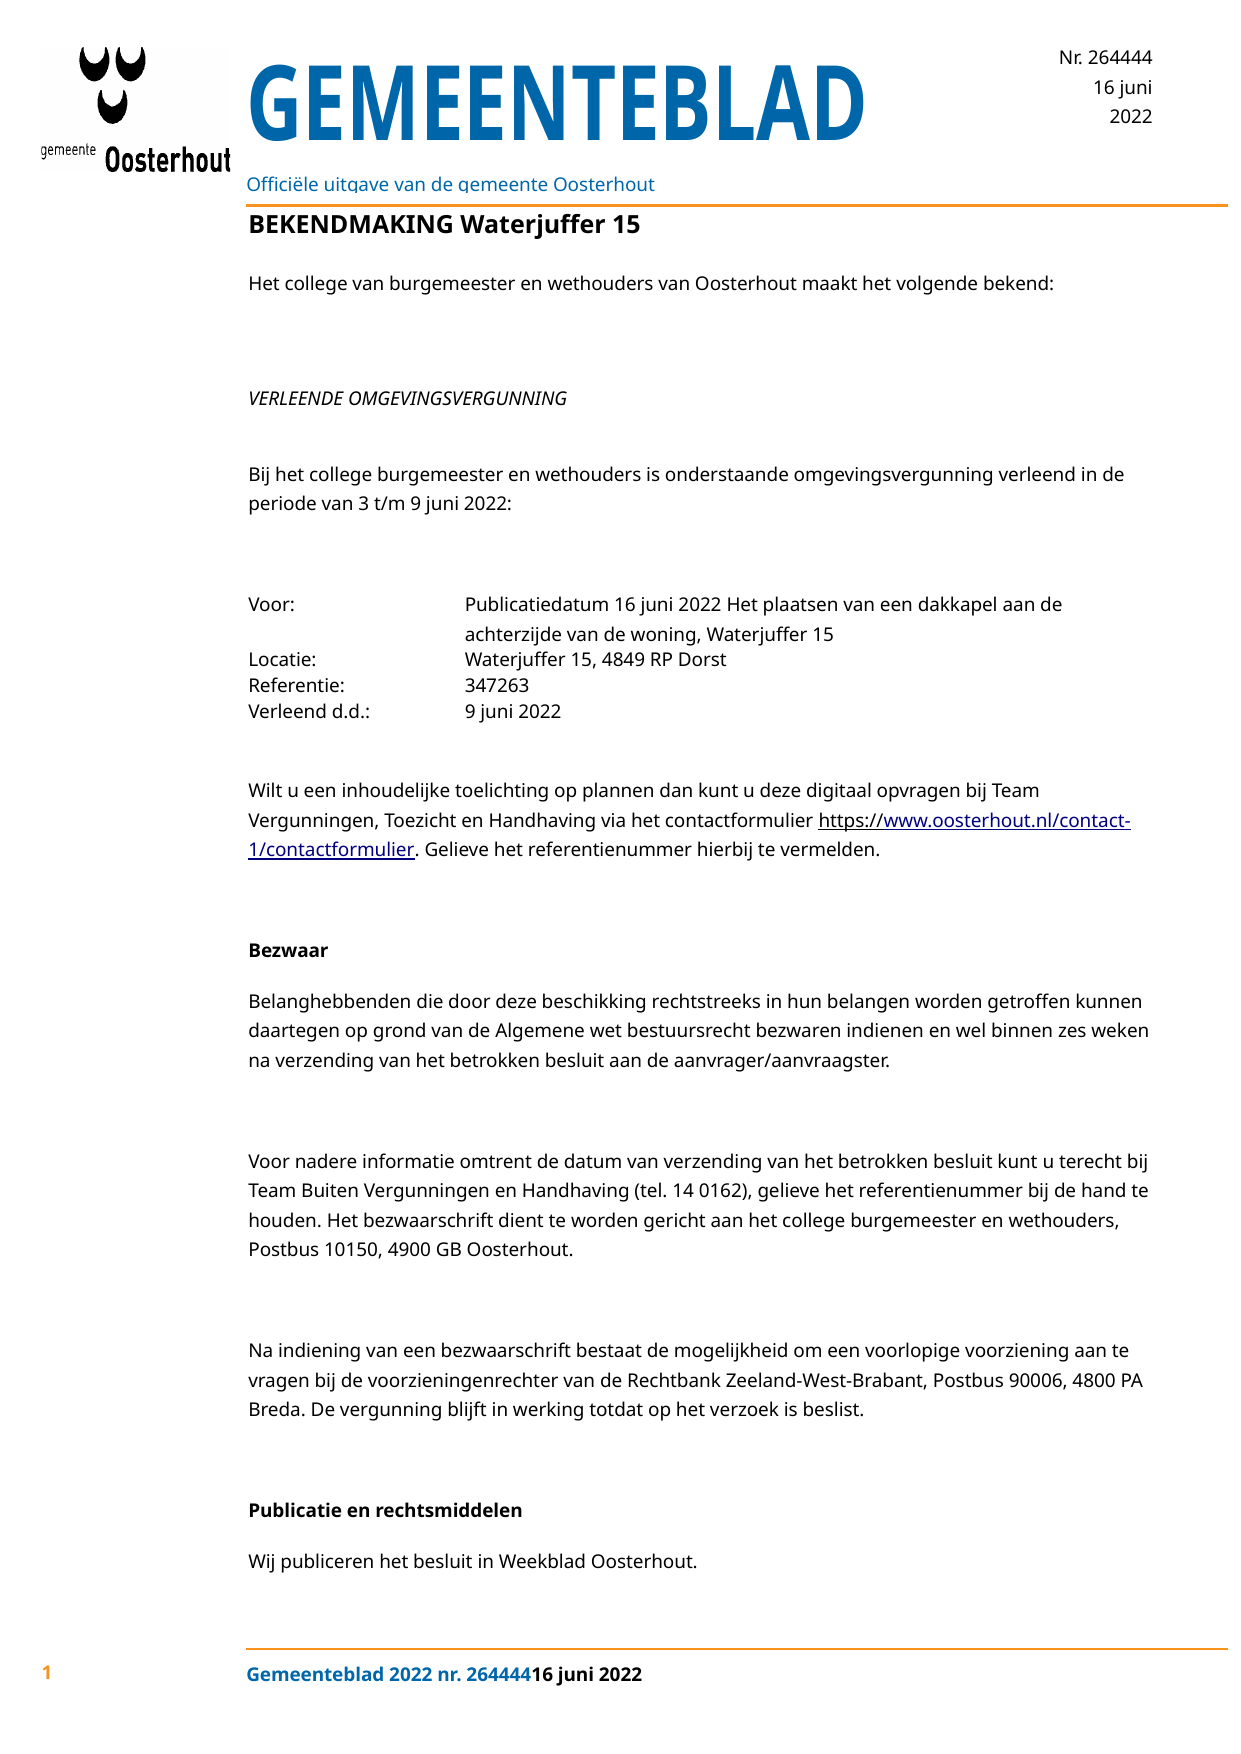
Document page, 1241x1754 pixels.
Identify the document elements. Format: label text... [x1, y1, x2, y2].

table_cell Referentie: [248, 673, 464, 698]
text Bezwaar [248, 937, 1152, 963]
text Wilt u een inhoudelijke toelichting op plannen dan kunt u deze digitaal opvragen bij Team Vergunningen, Toezicht en Handhaving via het contactformulier https://www.oosterhout.nl/contact-1/contactformulier. Gelieve het referentienummer hierbij te vermelden. [248, 777, 1152, 862]
picture [41, 47, 231, 172]
table_cell 9 juni 2022 [465, 698, 1152, 724]
table_header Publicatiedatum 16 juni 2022 Het plaatsen van een dakkapel aan de achterzijde van de woning, Waterjuffer 15 [465, 591, 1152, 647]
text VERLEENDE OMGEVINGSVERGUNNING [248, 385, 1152, 410]
text Wij publiceren het besluit in Weekblad Oosterhout. [248, 1548, 1152, 1574]
text Na indiening van een bezwaarschrift bestaat de mogelijkheid om een voorlopige voorziening aan te vragen bij de voorzieningenrechter van de Rechtbank Zeeland-West-Brabant, Postbus 90006, 4800 PA Breda. De vergunning blijft in werking totdat op het verzoek is beslist. [248, 1337, 1152, 1422]
table_header Voor: [248, 591, 464, 647]
text Bij het college burgemeester en wethouders is onderstaande omgevingsvergunning verleend in de periode van 3 t/m 9 juni 2022: [248, 461, 1152, 516]
table_cell Locatie: [248, 647, 464, 672]
text Het college van burgemeester en wethouders van Oosterhout maakt het volgende bekend: [248, 270, 1152, 296]
table_cell 347263 [465, 673, 1152, 698]
text Publicatie en rechtsmiddelen [248, 1497, 1152, 1523]
text BEKENDMAKING Waterjuffer 15 [248, 207, 1152, 241]
table_cell Waterjuffer 15, 4849 RP Dorst [465, 647, 1152, 672]
text Belanghebbenden die door deze beschikking rechtstreeks in hun belangen worden getroffen kunnen daartegen op grond van de Algemene wet bestuursrecht bezwaren indienen en wel binnen zes weken na verzending van het betrokken besluit aan de aanvrager/aanvraagster. [248, 988, 1152, 1073]
table_cell Verleend d.d.: [248, 698, 464, 724]
text Voor nadere informatie omtrent de datum van verzending van het betrokken besluit kunt u terecht bij Team Buiten Vergunningen en Handhaving (tel. 14 0162), gelieve het referentienummer bij de hand te houden. Het bezwaarschrift dient te worden gericht aan het college burgemeester en wethouders, Postbus 10150, 4900 GB Oosterhout. [248, 1148, 1152, 1262]
